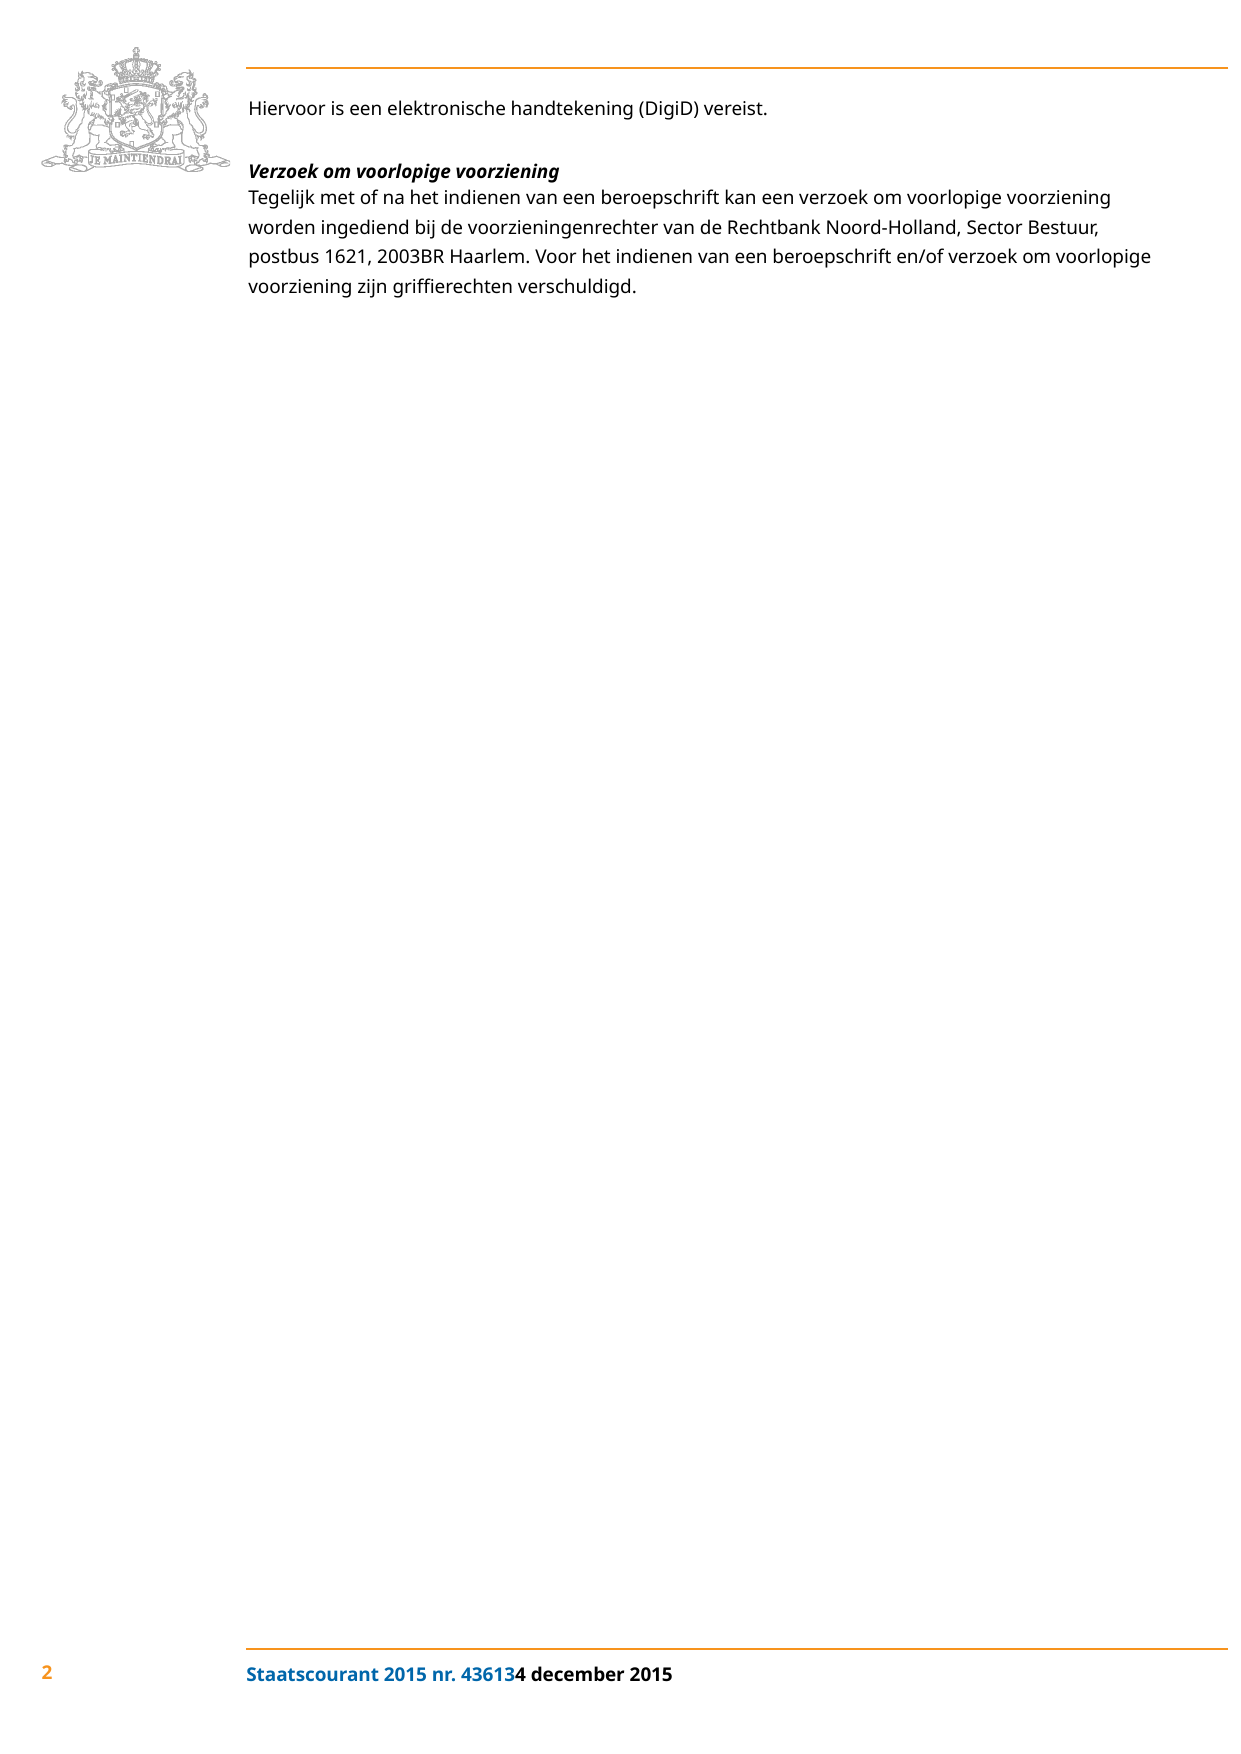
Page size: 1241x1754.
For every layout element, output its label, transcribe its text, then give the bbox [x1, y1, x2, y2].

text Verzoek om voorlopige voorziening [248, 159, 1152, 184]
picture [41, 47, 231, 172]
text Tegelijk met of na het indienen van een beroepschrift kan een verzoek om voorlopige voorziening worden ingediend bij de voorzieningenrechter van de Rechtbank Noord-Holland, Sector Bestuur, postbus 1621, 2003BR Haarlem. Voor het indienen van een beroepschrift en/of verzoek om voorlopige voorziening zijn griffierechten verschuldigd. [248, 184, 1152, 299]
text Hiervoor is een elektronische handtekening (DigiD) vereist. [248, 95, 1152, 121]
